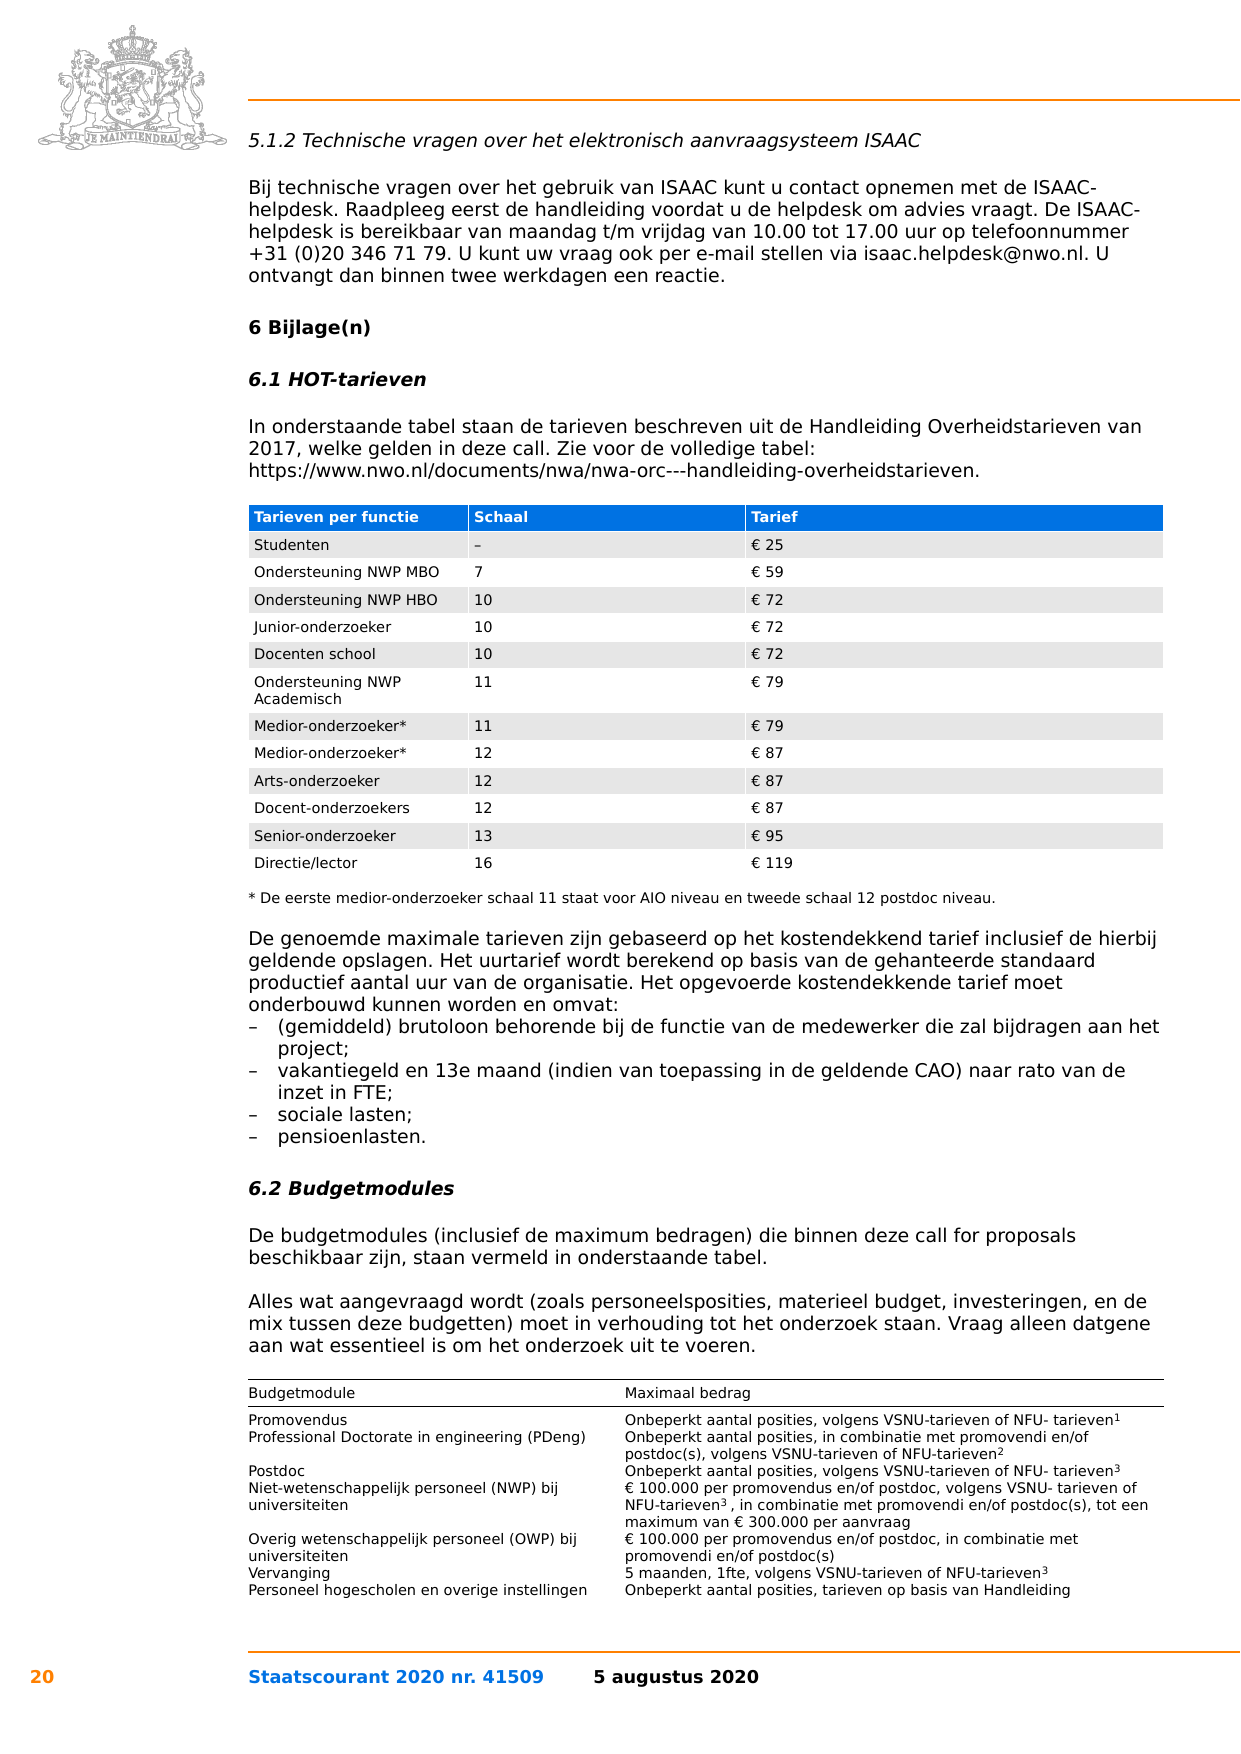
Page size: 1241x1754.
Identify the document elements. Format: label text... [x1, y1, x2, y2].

table_cell Ondersteuning NWP MBO [249, 559, 468, 586]
table_cell Studenten [249, 532, 468, 558]
table_cell € 79 [746, 669, 1163, 712]
table_cell € 87 [746, 768, 1163, 794]
table_cell Docent-onderzoekers [249, 796, 468, 822]
table_cell Ondersteuning NWP HBO [249, 587, 468, 613]
table_cell € 79 [746, 713, 1163, 740]
table_cell € 100.000 per promovendus en/of postdoc, volgens VSNU- tarieven of NFU-tarieven3, in combinatie met promovendi en/of postdoc(s), tot een maximum van € 300.000 per aanvraag [619, 1480, 1163, 1531]
table_header Budgetmodule [248, 1380, 619, 1406]
table_cell Promovendus [248, 1407, 619, 1429]
table_cell € 119 [746, 850, 1163, 877]
text Bij technische vragen over het gebruik van ISAAC kunt u contact opnemen met de ISAAC-helpdesk. Raadpleeg eerst de handleiding voordat u de helpdesk om advies vraagt. De ISAAC-helpdesk is bereikbaar van maandag t/m vrijdag van 10.00 tot 17.00 uur op telefoonnummer +31 (0)20 346 71 79. U kunt uw vraag ook per e-mail stellen via isaac.helpdesk@nwo.nl. U ontvangt dan binnen twee werkdagen een reactie. [248, 177, 1163, 287]
table_cell Directie/lector [249, 850, 468, 877]
table_cell € 72 [746, 614, 1163, 641]
table_cell Niet-wetenschappelijk personeel (NWP) bij universiteiten [248, 1480, 619, 1531]
table_cell Postdoc [248, 1463, 619, 1480]
table_cell – [469, 532, 745, 558]
table_cell Onbeperkt aantal posities, volgens VSNU-tarieven of NFU- tarieven3 [619, 1463, 1163, 1480]
table_cell € 25 [746, 532, 1163, 558]
table_cell Professional Doctorate in engineering (PDeng) [248, 1429, 619, 1463]
table_cell € 72 [746, 642, 1163, 668]
table_cell 7 [469, 559, 745, 586]
table_cell Onbeperkt aantal posities, tarieven op basis van Handleiding [619, 1582, 1163, 1599]
text – sociale lasten; [248, 1104, 1163, 1126]
table_cell Senior-onderzoeker [249, 823, 468, 849]
table_cell Arts-onderzoeker [249, 768, 468, 794]
table_cell 12 [469, 796, 745, 822]
subtitle 5.1.2 Technische vragen over het elektronisch aanvraagsysteem ISAAC [248, 130, 1163, 152]
table_cell 11 [469, 669, 745, 712]
subtitle 6.2 Budgetmodules [248, 1178, 1163, 1200]
table_header Tarieven per functie [249, 505, 468, 531]
text De genoemde maximale tarieven zijn gebaseerd op het kostendekkend tarief inclusief de hierbij geldende opslagen. Het uurtarief wordt berekend op basis van de gehanteerde standaard productief aantal uur van de organisatie. Het opgevoerde kostendekkende tarief moet onderbouwd kunnen worden en omvat: [248, 928, 1163, 1016]
table_cell Onbeperkt aantal posities, in combinatie met promovendi en/of postdoc(s), volgens VSNU-tarieven of NFU-tarieven2 [619, 1429, 1163, 1463]
text In onderstaande tabel staan de tarieven beschreven uit de Handleiding Overheidstarieven van 2017, welke gelden in deze call. Zie voor de volledige tabel: https://www.nwo.nl/documents/nwa/nwa-orc---handleiding-overheidstarieven. [248, 416, 1163, 482]
table_cell 10 [469, 587, 745, 613]
text Alles wat aangevraagd wordt (zoals personeelsposities, materieel budget, investeringen, en de mix tussen deze budgetten) moet in verhouding tot het onderzoek staan. Vraag alleen datgene aan wat essentieel is om het onderzoek uit te voeren. [248, 1291, 1163, 1357]
table_cell € 59 [746, 559, 1163, 586]
text – vakantiegeld en 13e maand (indien van toepassing in de geldende CAO) naar rato van de inzet in FTE; [248, 1060, 1163, 1104]
table_cell € 72 [746, 587, 1163, 613]
text – (gemiddeld) brutoloon behorende bij de functie van de medewerker die zal bijdragen aan het project; [248, 1016, 1163, 1060]
table_header Maximaal bedrag [619, 1380, 1163, 1406]
table_header Tarief [746, 505, 1163, 531]
table_header Schaal [469, 505, 745, 531]
table_cell Docenten school [249, 642, 468, 668]
table_cell € 95 [746, 823, 1163, 849]
subtitle 6.1 HOT-tarieven [248, 369, 1163, 391]
table_cell Ondersteuning NWP Academisch [249, 669, 468, 712]
text De budgetmodules (inclusief de maximum bedragen) die binnen deze call for proposals beschikbaar zijn, staan vermeld in onderstaande tabel. [248, 1225, 1163, 1269]
table_cell * De eerste medior-onderzoeker schaal 11 staat voor AIO niveau en tweede schaal 12 postdoc niveau. [248, 878, 1163, 906]
table_cell 13 [469, 823, 745, 849]
table_cell 5 maanden, 1fte, volgens VSNU-tarieven of NFU-tarieven3 [619, 1565, 1163, 1582]
table_cell Onbeperkt aantal posities, volgens VSNU-tarieven of NFU- tarieven1 [619, 1407, 1163, 1429]
table_cell € 87 [746, 796, 1163, 822]
subtitle 6 Bijlage(n) [248, 317, 1163, 339]
table_cell Junior-onderzoeker [249, 614, 468, 641]
table_cell 12 [469, 768, 745, 794]
table_cell Overig wetenschappelijk personeel (OWP) bij universiteiten [248, 1531, 619, 1565]
table_cell 10 [469, 642, 745, 668]
table_cell Medior-onderzoeker* [249, 713, 468, 740]
table_cell 10 [469, 614, 745, 641]
table_cell Vervanging [248, 1565, 619, 1582]
table_cell 16 [469, 850, 745, 877]
picture [38, 25, 227, 150]
table_cell Personeel hogescholen en overige instellingen [248, 1582, 619, 1599]
table_cell € 100.000 per promovendus en/of postdoc, in combinatie met promovendi en/of postdoc(s) [619, 1531, 1163, 1565]
table_cell 11 [469, 713, 745, 740]
table_cell € 87 [746, 741, 1163, 767]
table_cell Medior-onderzoeker* [249, 741, 468, 767]
text – pensioenlasten. [248, 1126, 1163, 1148]
table_cell 12 [469, 741, 745, 767]
